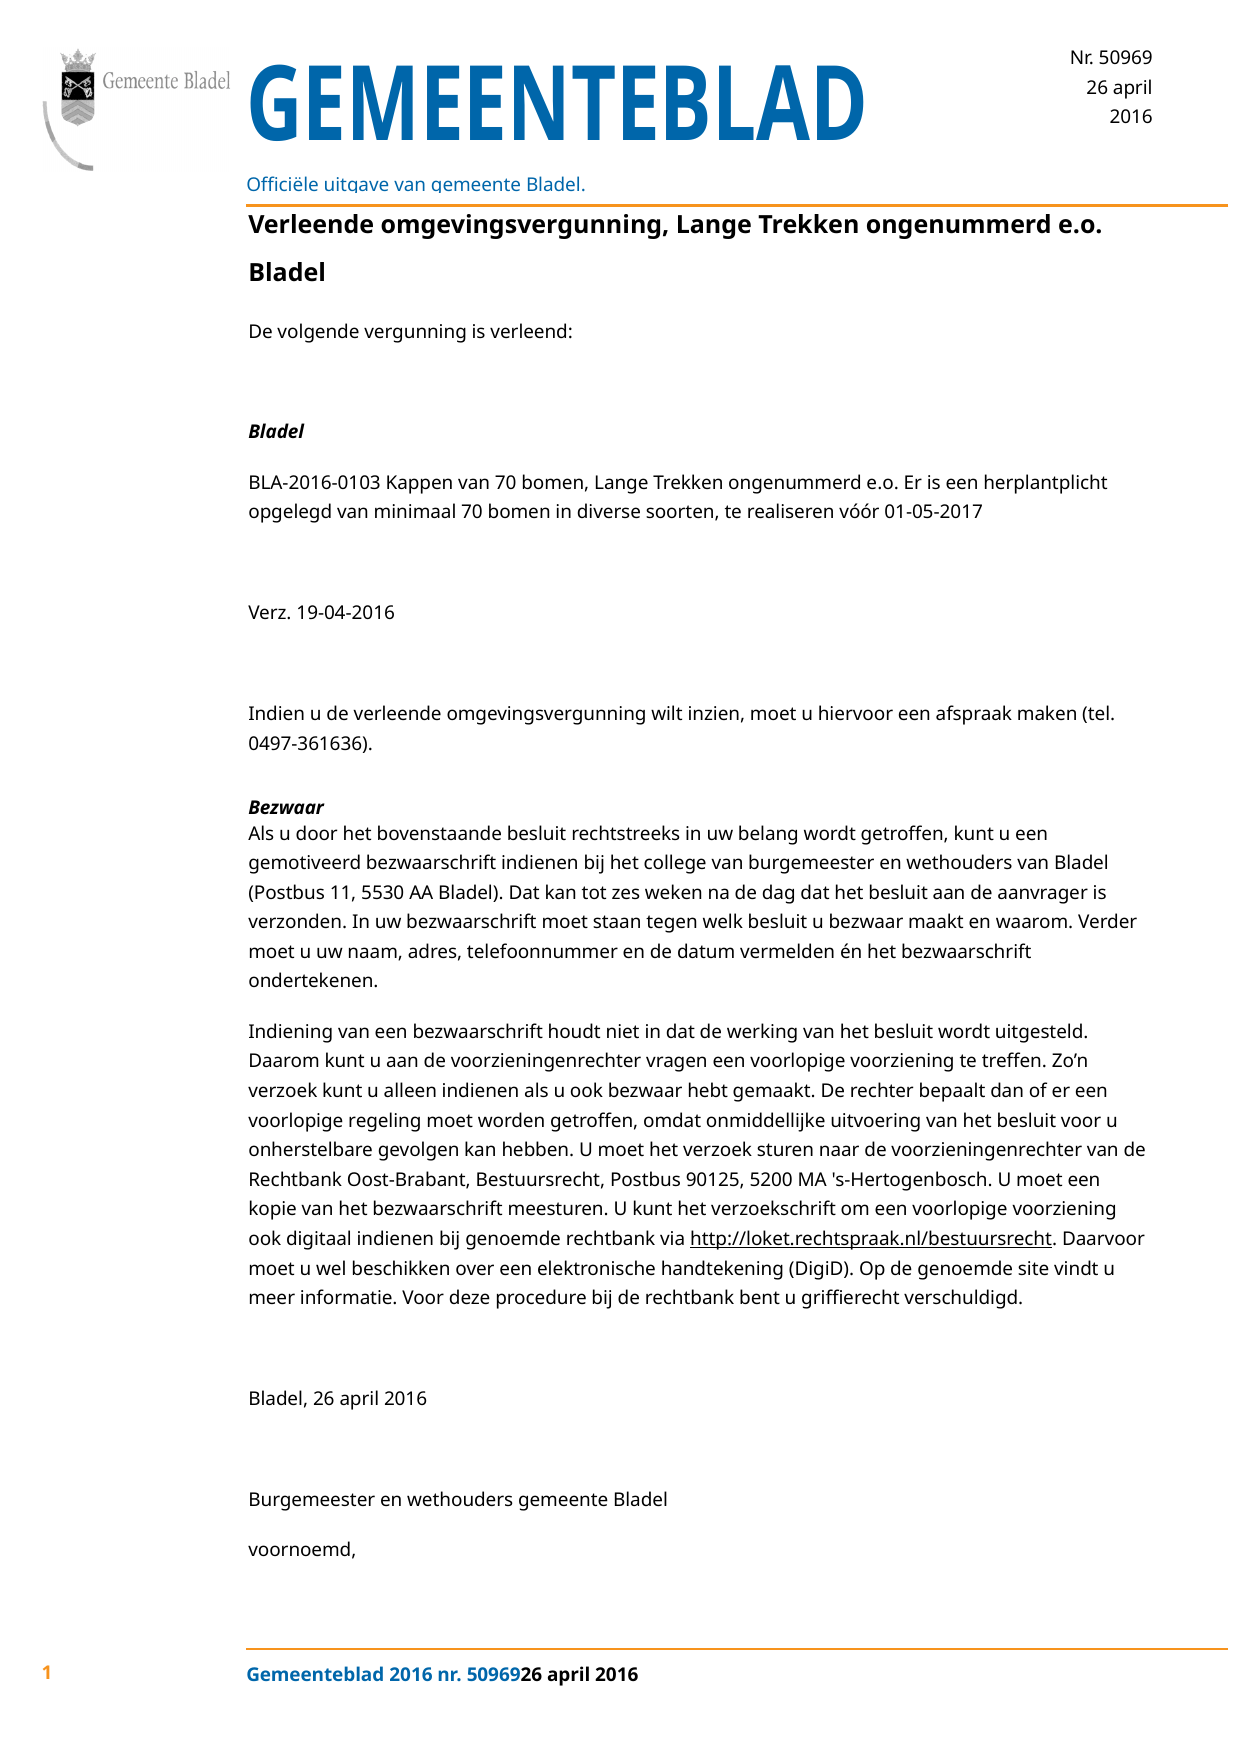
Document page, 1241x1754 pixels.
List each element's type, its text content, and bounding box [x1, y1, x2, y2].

text De volgende vergunning is verleend: [248, 318, 1152, 344]
text voornoemd, [248, 1536, 1152, 1562]
text Indiening van een bezwaarschrift houdt niet in dat de werking van het besluit wordt uitgesteld. Daarom kunt u aan de voorzieningenrechter vragen een voorlopige voorziening te treffen. Zo’n verzoek kunt u alleen indienen als u ook bezwaar hebt gemaakt. De rechter bepaalt dan of er een voorlopige regeling moet worden getroffen, omdat onmiddellijke uitvoering van het besluit voor u onherstelbare gevolgen kan hebben. U moet het verzoek sturen naar de voorzieningenrechter van de Rechtbank Oost-Brabant, Bestuursrecht, Postbus 90125, 5200 MA 's-Hertogenbosch. U moet een kopie van het bezwaarschrift meesturen. U kunt het verzoekschrift om een voorlopige voorziening ook digitaal indienen bij genoemde rechtbank via http://loket.rechtspraak.nl/bestuursrecht. Daarvoor moet u wel beschikken over een elektronische handtekening (DigiD). Op de genoemde site vindt u meer informatie. Voor deze procedure bij de rechtbank bent u griffierecht verschuldigd. [248, 1018, 1152, 1310]
text Als u door het bovenstaande besluit rechtstreeks in uw belang wordt getroffen, kunt u een gemotiveerd bezwaarschrift indienen bij het college van burgemeester en wethouders van Bladel (Postbus 11, 5530 AA Bladel). Dat kan tot zes weken na de dag dat het besluit aan de aanvrager is verzonden. In uw bezwaarschrift moet staan tegen welk besluit u bezwaar maakt en waarom. Verder moet u uw naam, adres, telefoonnummer en de datum vermelden én het bezwaarschrift ondertekenen. [248, 820, 1152, 993]
text BLA-2016-0103 Kappen van 70 bomen, Lange Trekken ongenummerd e.o. Er is een herplantplicht opgelegd van minimaal 70 bomen in diverse soorten, te realiseren vóór 01-05-2017 [248, 469, 1152, 524]
text Verz. 19-04-2016 [248, 599, 1152, 625]
text Burgemeester en wethouders gemeente Bladel [248, 1486, 1152, 1512]
text Bladel [248, 419, 1152, 444]
text Verleende omgevingsvergunning, Lange Trekken ongenummerd e.o. Bladel [248, 207, 1152, 288]
picture [41, 47, 231, 172]
text Indien u de verleende omgevingsvergunning wilt inzien, moet u hiervoor een afspraak maken (tel. 0497-361636). [248, 700, 1152, 756]
text Bezwaar [248, 794, 1152, 820]
text Bladel, 26 april 2016 [248, 1385, 1152, 1411]
